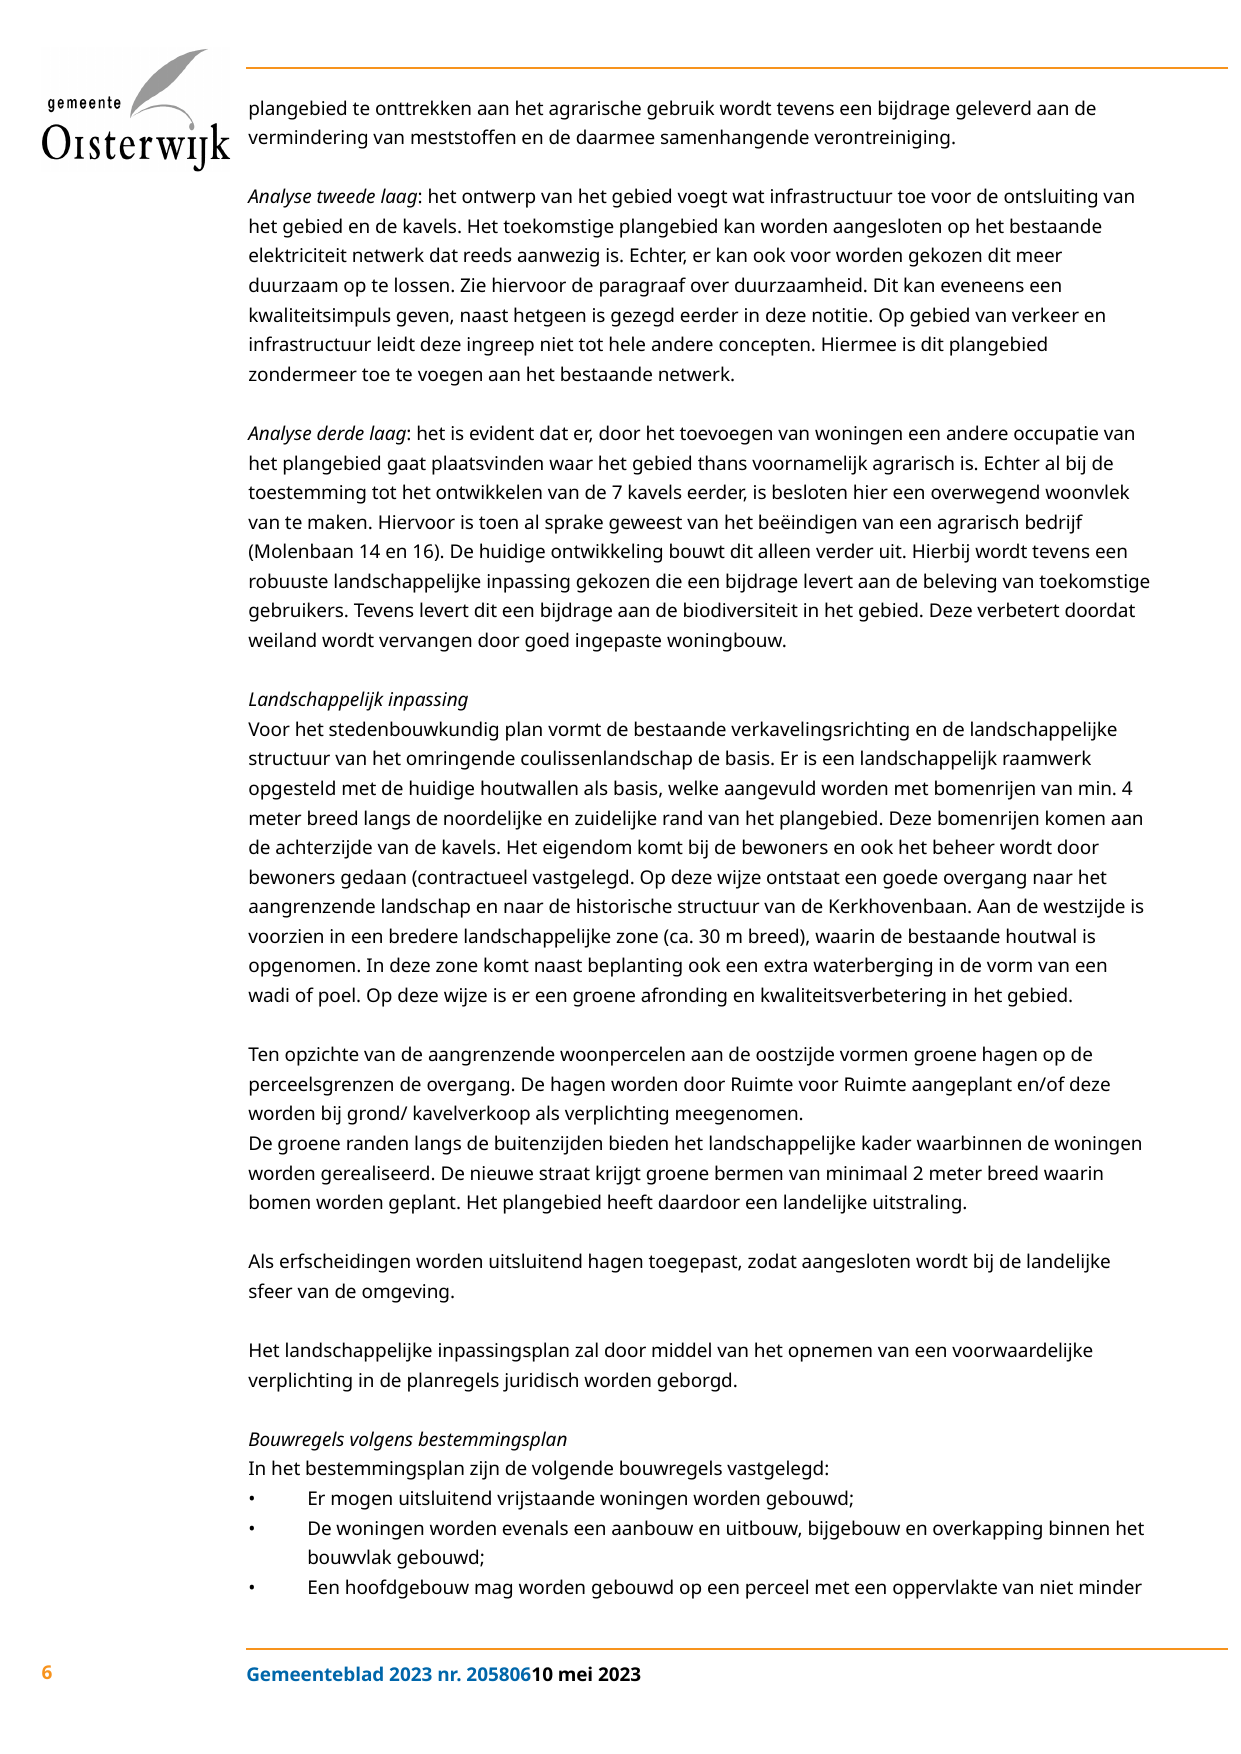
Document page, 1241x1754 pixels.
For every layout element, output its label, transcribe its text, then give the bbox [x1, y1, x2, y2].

text plangebied te onttrekken aan het agrarische gebruik wordt tevens een bijdrage geleverd aan de vermindering van meststoffen en de daarmee samenhangende verontreiniging. [248, 95, 1152, 150]
text Ten opzichte van de aangrenzende woonpercelen aan de oostzijde vormen groene hagen op de perceelsgrenzen de overgang. De hagen worden door Ruimte voor Ruimte aangeplant en/of deze worden bij grond/ kavelverkoop als verplichting meegenomen. [248, 1041, 1152, 1126]
text In het bestemmingsplan zijn de volgende bouwregels vastgelegd: [248, 1456, 1152, 1481]
text Landschappelijk inpassing [248, 686, 1152, 712]
picture [41, 47, 231, 172]
list De woningen worden evenals een aanbouw en uitbouw, bijgebouw en overkapping binnen het bouwvlak gebouwd; [248, 1515, 1152, 1570]
list Een hoofdgebouw mag worden gebouwd op een perceel met een oppervlakte van niet minder [248, 1574, 1152, 1600]
text Analyse derde laag: het is evident dat er, door het toevoegen van woningen een andere occupatie van het plangebied gaat plaatsvinden waar het gebied thans voornamelijk agrarisch is. Echter al bij de toestemming tot het ontwikkelen van de 7 kavels eerder, is besloten hier een overwegend woonvlek van te maken. Hiervoor is toen al sprake geweest van het beëindigen van een agrarisch bedrijf (Molenbaan 14 en 16). De huidige ontwikkeling bouwt dit alleen verder uit. Hierbij wordt tevens een robuuste landschappelijke inpassing gekozen die een bijdrage levert aan de beleving van toekomstige gebruikers. Tevens levert dit een bijdrage aan de biodiversiteit in het gebied. Deze verbetert doordat weiland wordt vervangen door goed ingepaste woningbouw. [248, 420, 1152, 653]
text Analyse tweede laag: het ontwerp van het gebied voegt wat infrastructuur toe voor de ontsluiting van het gebied en de kavels. Het toekomstige plangebied kan worden aangesloten op het bestaande elektriciteit netwerk dat reeds aanwezig is. Echter, er kan ook voor worden gekozen dit meer duurzaam op te lossen. Zie hiervoor de paragraaf over duurzaamheid. Dit kan eveneens een kwaliteitsimpuls geven, naast hetgeen is gezegd eerder in deze notitie. Op gebied van verkeer en infrastructuur leidt deze ingreep niet tot hele andere concepten. Hiermee is dit plangebied zondermeer toe te voegen aan het bestaande netwerk. [248, 183, 1152, 387]
text Het landschappelijke inpassingsplan zal door middel van het opnemen van een voorwaardelijke verplichting in de planregels juridisch worden geborgd. [248, 1337, 1152, 1393]
text De groene randen langs de buitenzijden bieden het landschappelijke kader waarbinnen de woningen worden gerealiseerd. De nieuwe straat krijgt groene bermen van minimaal 2 meter breed waarin bomen worden geplant. Het plangebied heeft daardoor een landelijke uitstraling. [248, 1130, 1152, 1215]
text Voor het stedenbouwkundig plan vormt de bestaande verkavelingsrichting en de landschappelijke structuur van het omringende coulissenlandschap de basis. Er is een landschappelijk raamwerk opgesteld met de huidige houtwallen als basis, welke aangevuld worden met bomenrijen van min. 4 meter breed langs de noordelijke en zuidelijke rand van het plangebied. Deze bomenrijen komen aan de achterzijde van de kavels. Het eigendom komt bij de bewoners en ook het beheer wordt door bewoners gedaan (contractueel vastgelegd. Op deze wijze ontstaat een goede overgang naar het aangrenzende landschap en naar de historische structuur van de Kerkhovenbaan. Aan de westzijde is voorzien in een bredere landschappelijke zone (ca. 30 m breed), waarin de bestaande houtwal is opgenomen. In deze zone komt naast beplanting ook een extra waterberging in de vorm van een wadi of poel. Op deze wijze is er een groene afronding en kwaliteitsverbetering in het gebied. [248, 716, 1152, 1008]
list Er mogen uitsluitend vrijstaande woningen worden gebouwd; [248, 1485, 1152, 1511]
text Bouwregels volgens bestemmingsplan [248, 1426, 1152, 1452]
text Als erfscheidingen worden uitsluitend hagen toegepast, zodat aangesloten wordt bij de landelijke sfeer van de omgeving. [248, 1248, 1152, 1304]
